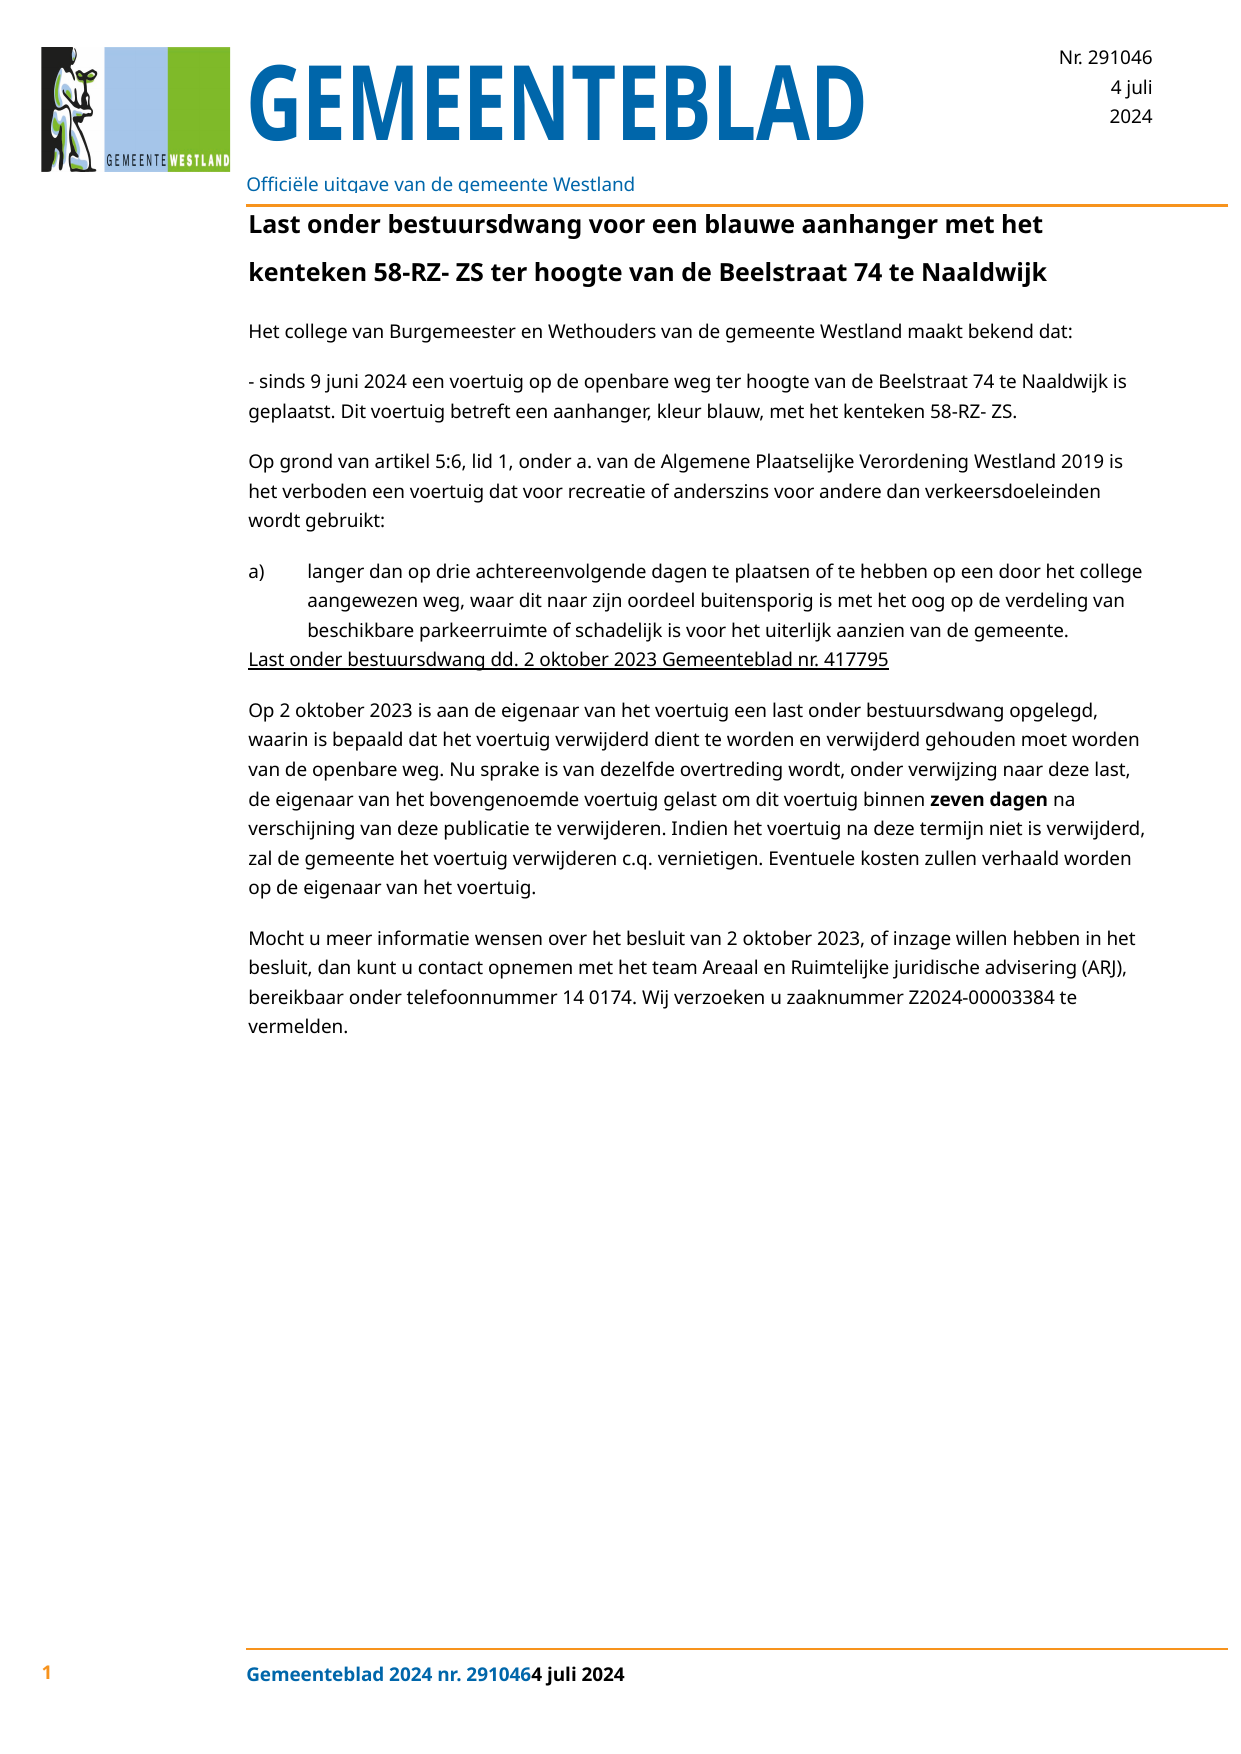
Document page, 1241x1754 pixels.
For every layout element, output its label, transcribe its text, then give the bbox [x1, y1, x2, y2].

text Op grond van artikel 5:6, lid 1, onder a. van de Algemene Plaatselijke Verordening Westland 2019 is het verboden een voertuig dat voor recreatie of anderszins voor andere dan verkeersdoeleinden wordt gebruikt: [248, 448, 1152, 533]
text Het college van Burgemeester en Wethouders van de gemeente Westland maakt bekend dat: [248, 318, 1152, 344]
picture [41, 47, 231, 172]
text Op 2 oktober 2023 is aan de eigenaar van het voertuig een last onder bestuursdwang opgelegd, waarin is bepaald dat het voertuig verwijderd dient te worden en verwijderd gehouden moet worden van de openbare weg. Nu sprake is van dezelfde overtreding wordt, onder verwijzing naar deze last, de eigenaar van het bovengenoemde voertuig gelast om dit voertuig binnen zeven dagen na verschijning van deze publicatie te verwijderen. Indien het voertuig na deze termijn niet is verwijderd, zal de gemeente het voertuig verwijderen c.q. vernietigen. Eventuele kosten zullen verhaald worden op de eigenaar van het voertuig. [248, 697, 1152, 900]
text Last onder bestuursdwang voor een blauwe aanhanger met het kenteken 58-RZ- ZS ter hoogte van de Beelstraat 74 te Naaldwijk [248, 207, 1152, 288]
text Last onder bestuursdwang dd. 2 oktober 2023 Gemeenteblad nr. 417795 [248, 647, 1152, 672]
list langer dan op drie achtereenvolgende dagen te plaatsen of te hebben op een door het college aangewezen weg, waar dit naar zijn oordeel buitensporig is met het oog op de verdeling van beschikbare parkeerruimte of schadelijk is voor het uiterlijk aanzien van de gemeente. [248, 558, 1152, 643]
text Mocht u meer informatie wensen over het besluit van 2 oktober 2023, of inzage willen hebben in het besluit, dan kunt u contact opnemen met het team Areaal en Ruimtelijke juridische advisering (ARJ), bereikbaar onder telefoonnummer 14 0174. Wij verzoeken u zaaknummer Z2024-00003384 te vermelden. [248, 925, 1152, 1039]
text - sinds 9 juni 2024 een voertuig op de openbare weg ter hoogte van de Beelstraat 74 te Naaldwijk is geplaatst. Dit voertuig betreft een aanhanger, kleur blauw, met het kenteken 58-RZ- ZS. [248, 368, 1152, 424]
